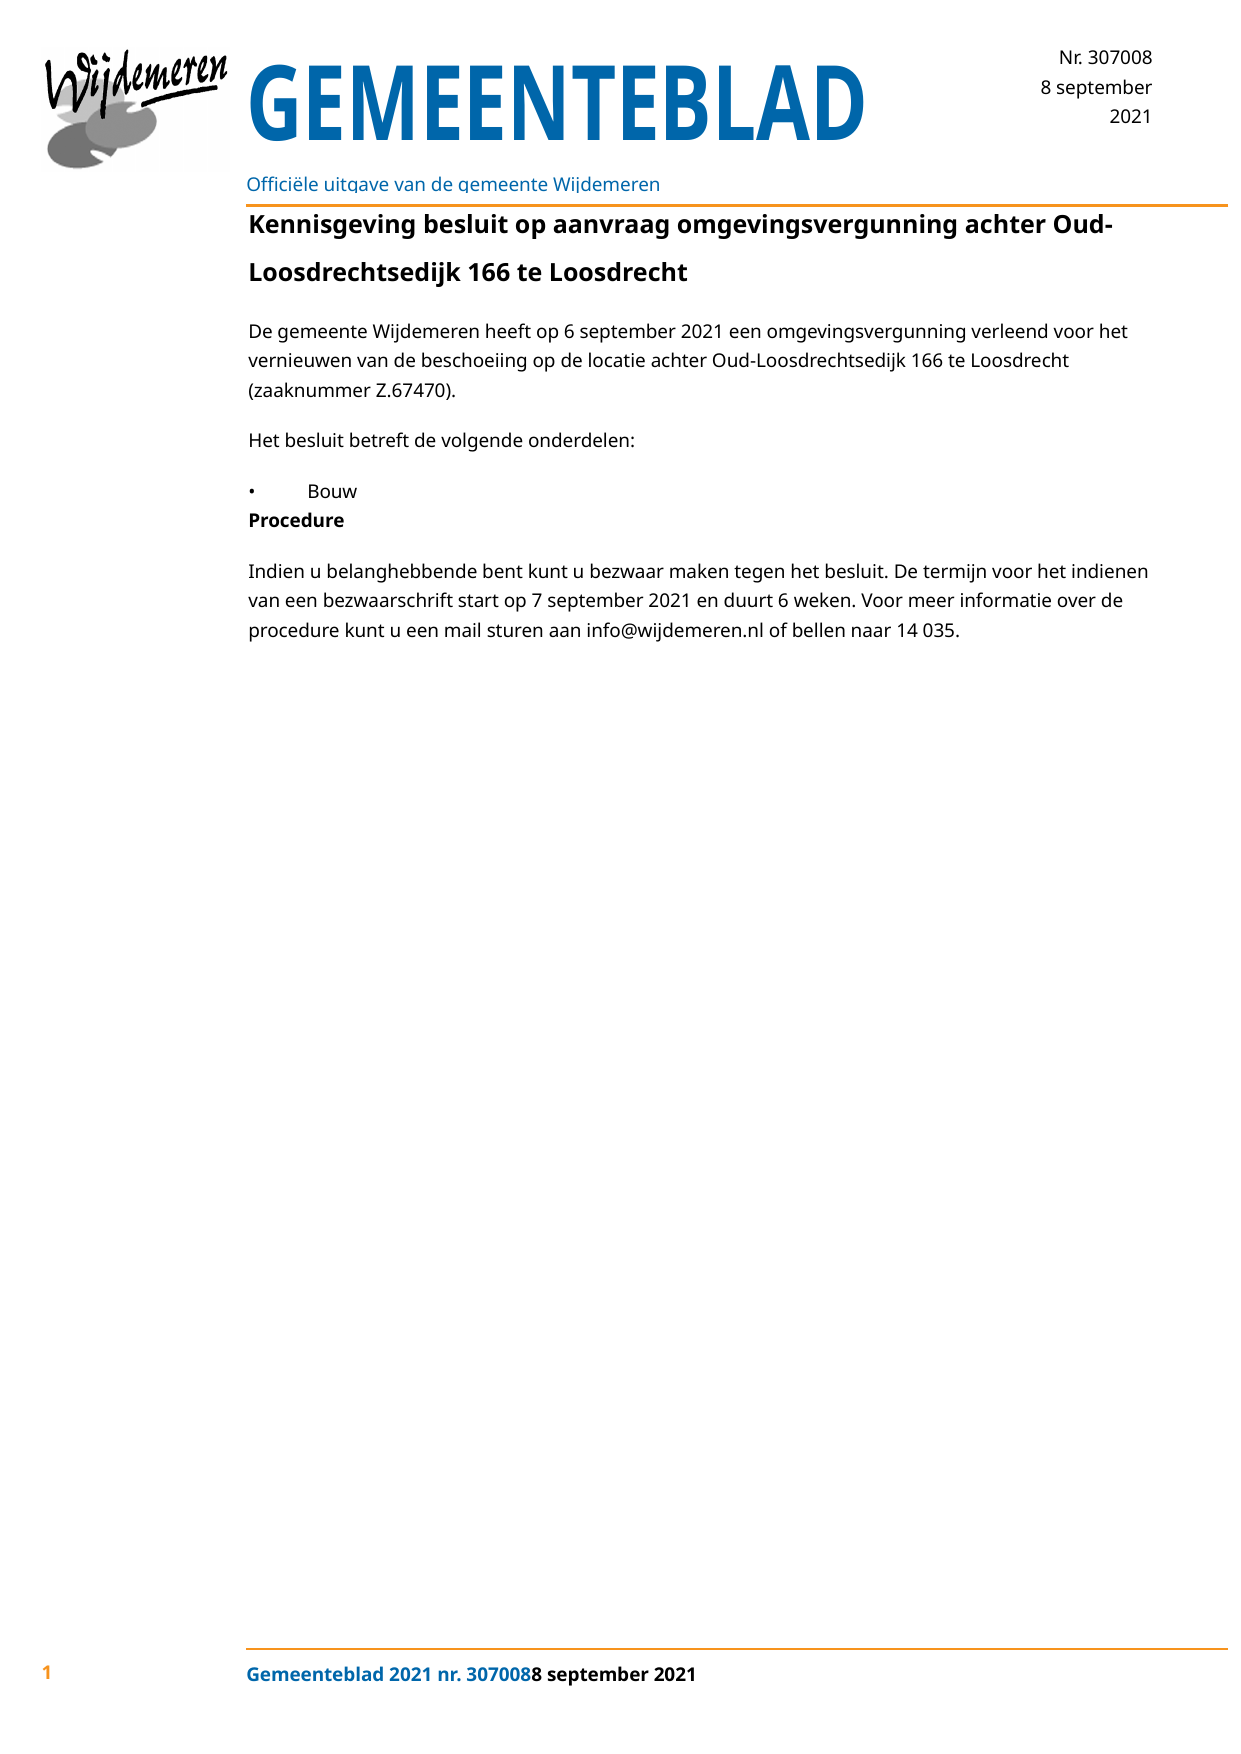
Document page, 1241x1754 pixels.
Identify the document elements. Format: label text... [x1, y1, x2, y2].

text Procedure [248, 507, 1152, 533]
text Het besluit betreft de volgende onderdelen: [248, 427, 1152, 453]
text Indien u belanghebbende bent kunt u bezwaar maken tegen het besluit. De termijn voor het indienen van een bezwaarschrift start op 7 september 2021 en duurt 6 weken. Voor meer informatie over de procedure kunt u een mail sturen aan info@wijdemeren.nl of bellen naar 14 035. [248, 558, 1152, 643]
text De gemeente Wijdemeren heeft op 6 september 2021 een omgevingsvergunning verleend voor het vernieuwen van de beschoeiing op de locatie achter Oud-Loosdrechtsedijk 166 te Loosdrecht (zaaknummer Z.67470). [248, 318, 1152, 403]
picture [41, 47, 231, 172]
text Kennisgeving besluit op aanvraag omgevingsvergunning achter Oud-Loosdrechtsedijk 166 te Loosdrecht [248, 207, 1152, 288]
list Bouw [248, 478, 1152, 504]
